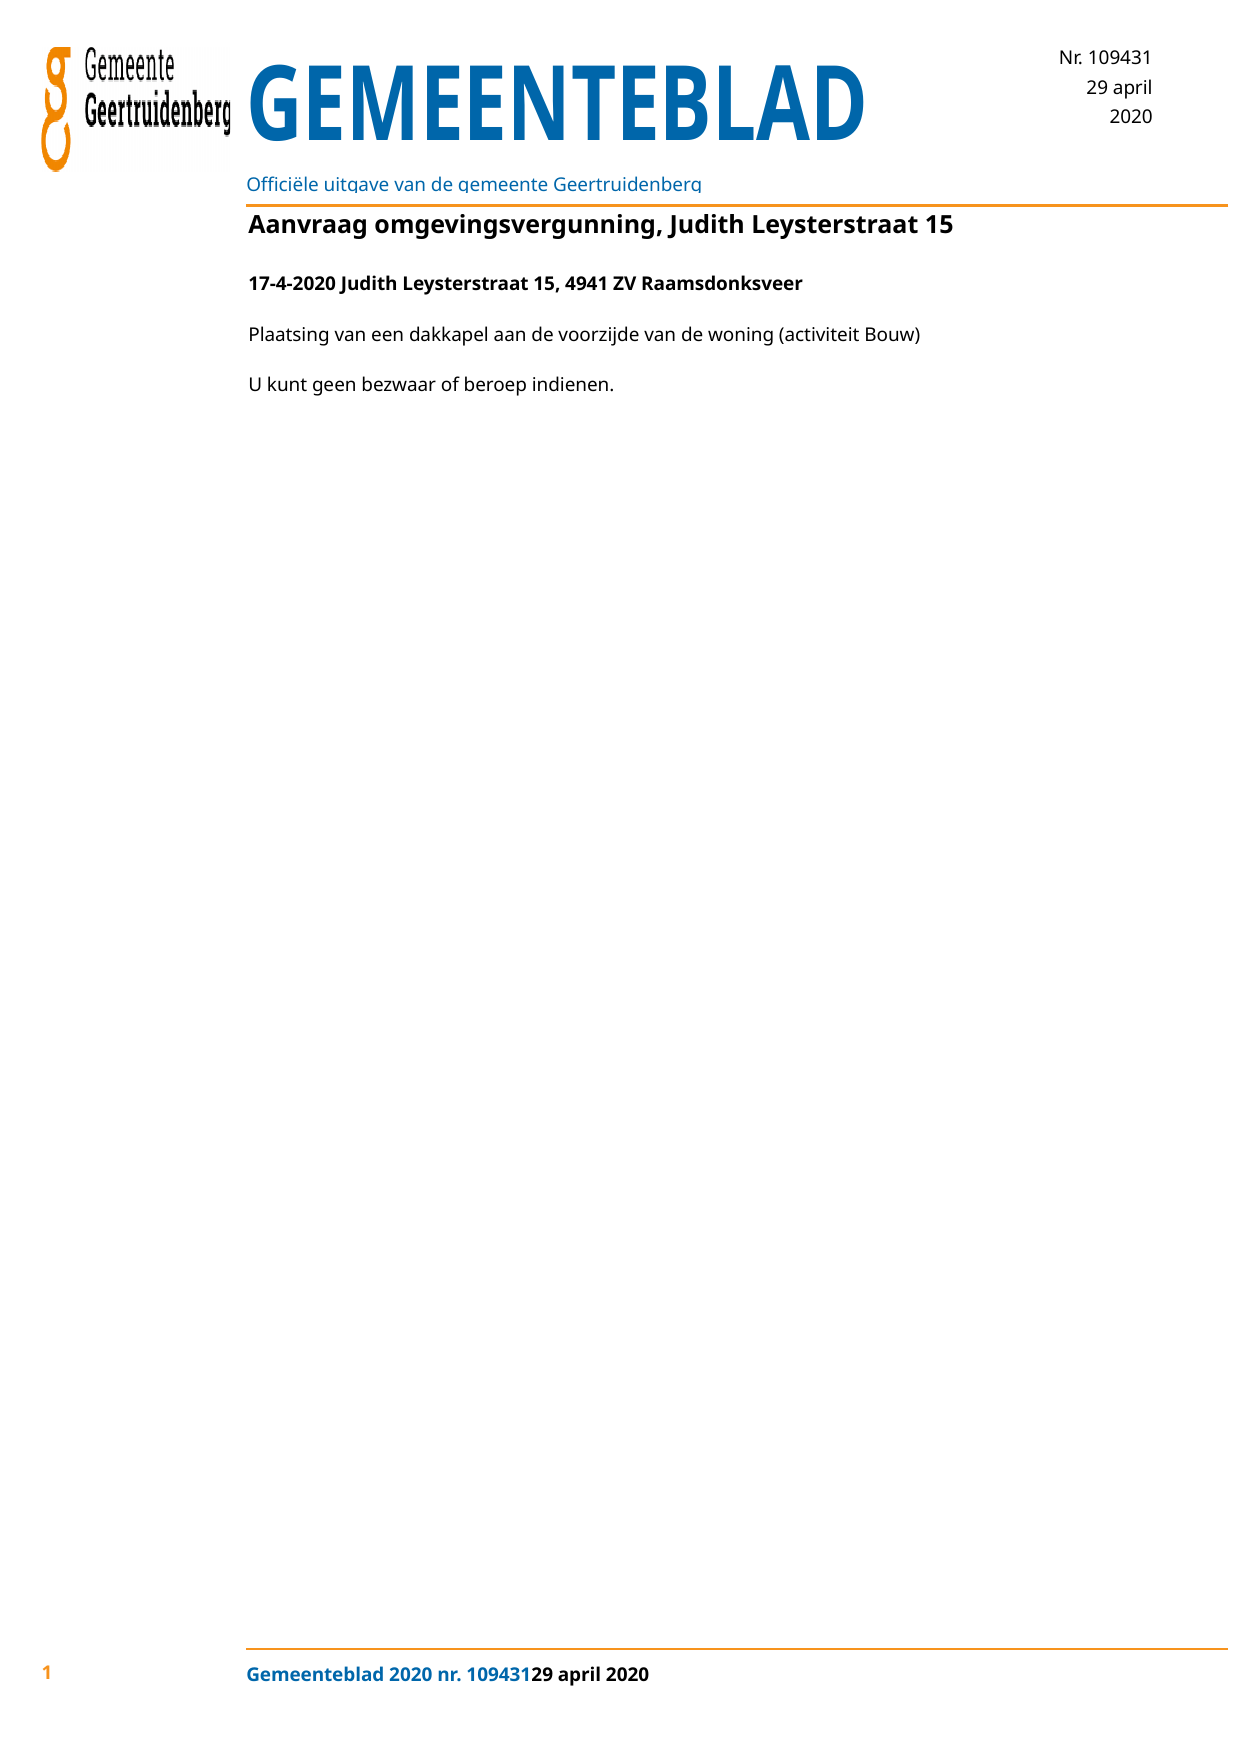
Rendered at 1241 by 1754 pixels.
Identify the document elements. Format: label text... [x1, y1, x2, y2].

text Aanvraag omgevingsvergunning, Judith Leysterstraat 15 [248, 207, 1152, 241]
text 17-4-2020 Judith Leysterstraat 15, 4941 ZV Raamsdonksveer [248, 270, 1152, 296]
picture [41, 47, 231, 172]
text U kunt geen bezwaar of beroep indienen. [248, 371, 1152, 397]
text Plaatsing van een dakkapel aan de voorzijde van de woning (activiteit Bouw) [248, 321, 1152, 346]
